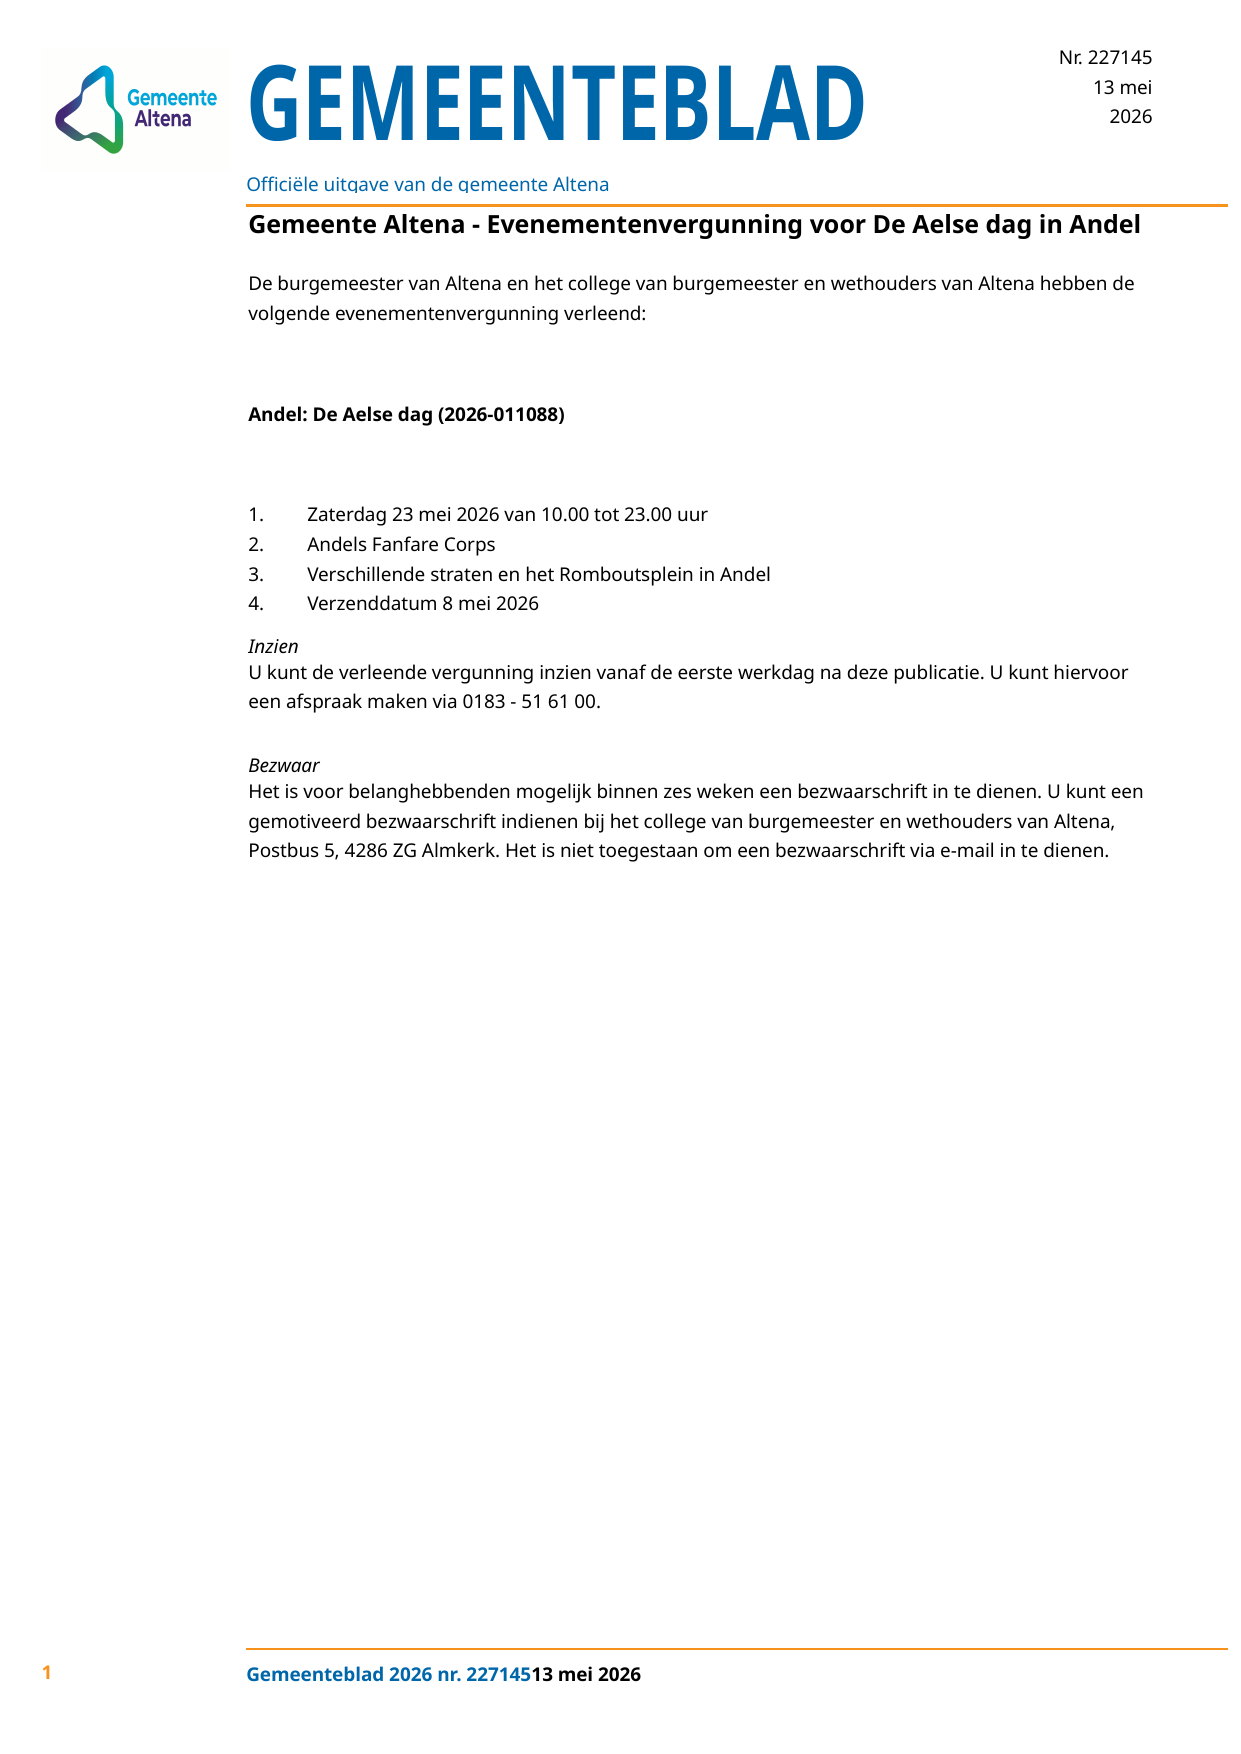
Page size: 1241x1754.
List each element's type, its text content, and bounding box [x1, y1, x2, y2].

text Gemeente Altena - Evenementenvergunning voor De Aelse dag in Andel [248, 207, 1152, 241]
picture [41, 47, 231, 172]
text Het is voor belanghebbenden mogelijk binnen zes weken een bezwaarschrift in te dienen. U kunt een gemotiveerd bezwaarschrift indienen bij het college van burgemeester en wethouders van Altena, Postbus 5, 4286 ZG Almkerk. Het is niet toegestaan om een bezwaarschrift via e-mail in te dienen. [248, 778, 1152, 863]
text Inzien [248, 633, 1152, 659]
list Andels Fanfare Corps [248, 531, 1152, 557]
text Andel: De Aelse dag (2026-011088) [248, 401, 1152, 426]
list Verschillende straten en het Romboutsplein in Andel [248, 561, 1152, 586]
text Bezwaar [248, 753, 1152, 778]
text U kunt de verleende vergunning inzien vanaf de eerste werkdag na deze publicatie. U kunt hiervoor een afspraak maken via 0183 - 51 61 00. [248, 659, 1152, 714]
text De burgemeester van Altena en het college van burgemeester en wethouders van Altena hebben de volgende evenementenvergunning verleend: [248, 270, 1152, 326]
list Verzenddatum 8 mei 2026 [248, 590, 1152, 616]
list Zaterdag 23 mei 2026 van 10.00 tot 23.00 uur [248, 502, 1152, 527]
